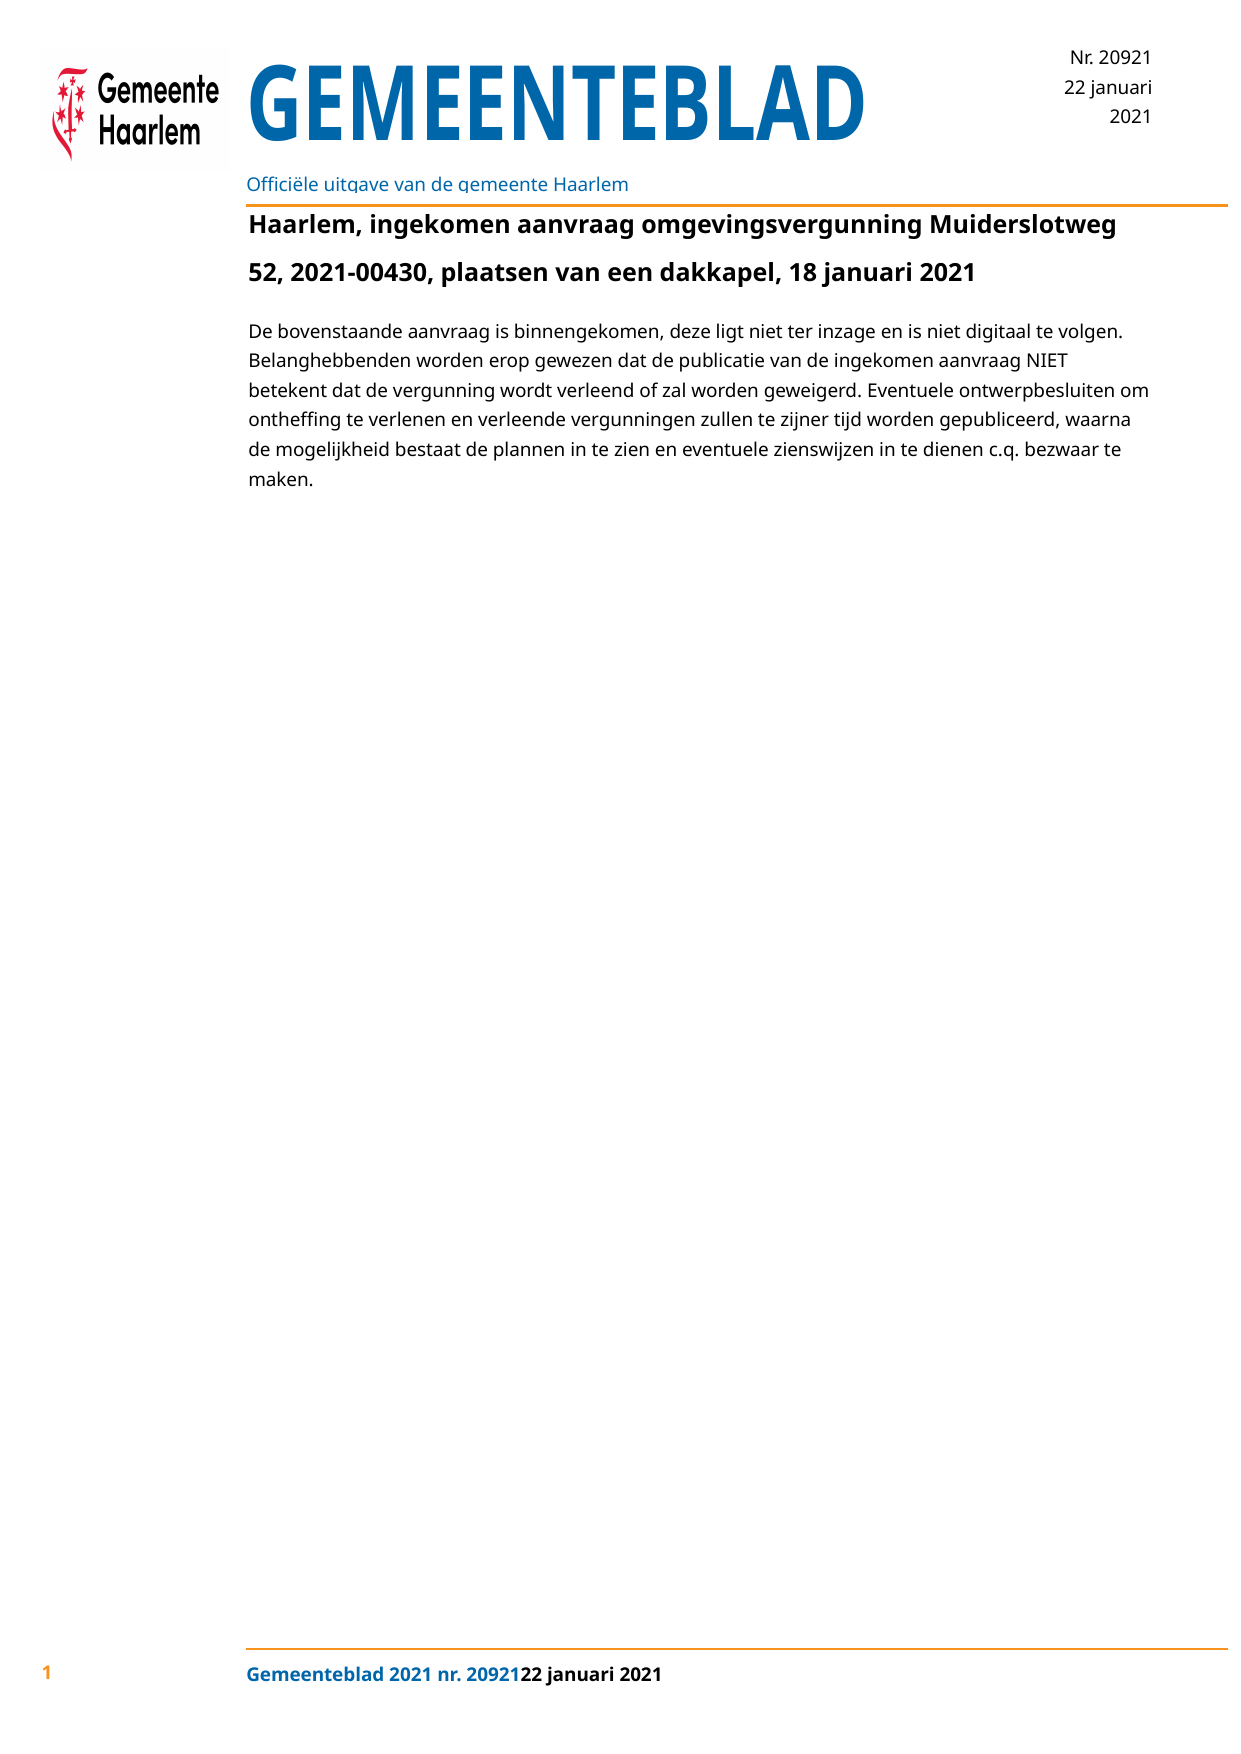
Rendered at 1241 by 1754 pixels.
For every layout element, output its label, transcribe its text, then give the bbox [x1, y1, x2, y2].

text Haarlem, ingekomen aanvraag omgevingsvergunning Muiderslotweg 52, 2021-00430, plaatsen van een dakkapel, 18 januari 2021 [248, 207, 1152, 288]
picture [41, 47, 231, 172]
text De bovenstaande aanvraag is binnengekomen, deze ligt niet ter inzage en is niet digitaal te volgen. Belanghebbenden worden erop gewezen dat de publicatie van de ingekomen aanvraag NIET betekent dat de vergunning wordt verleend of zal worden geweigerd. Eventuele ontwerpbesluiten om ontheffing te verlenen en verleende vergunningen zullen te zijner tijd worden gepubliceerd, waarna de mogelijkheid bestaat de plannen in te zien en eventuele zienswijzen in te dienen c.q. bezwaar te maken. [248, 318, 1152, 492]
